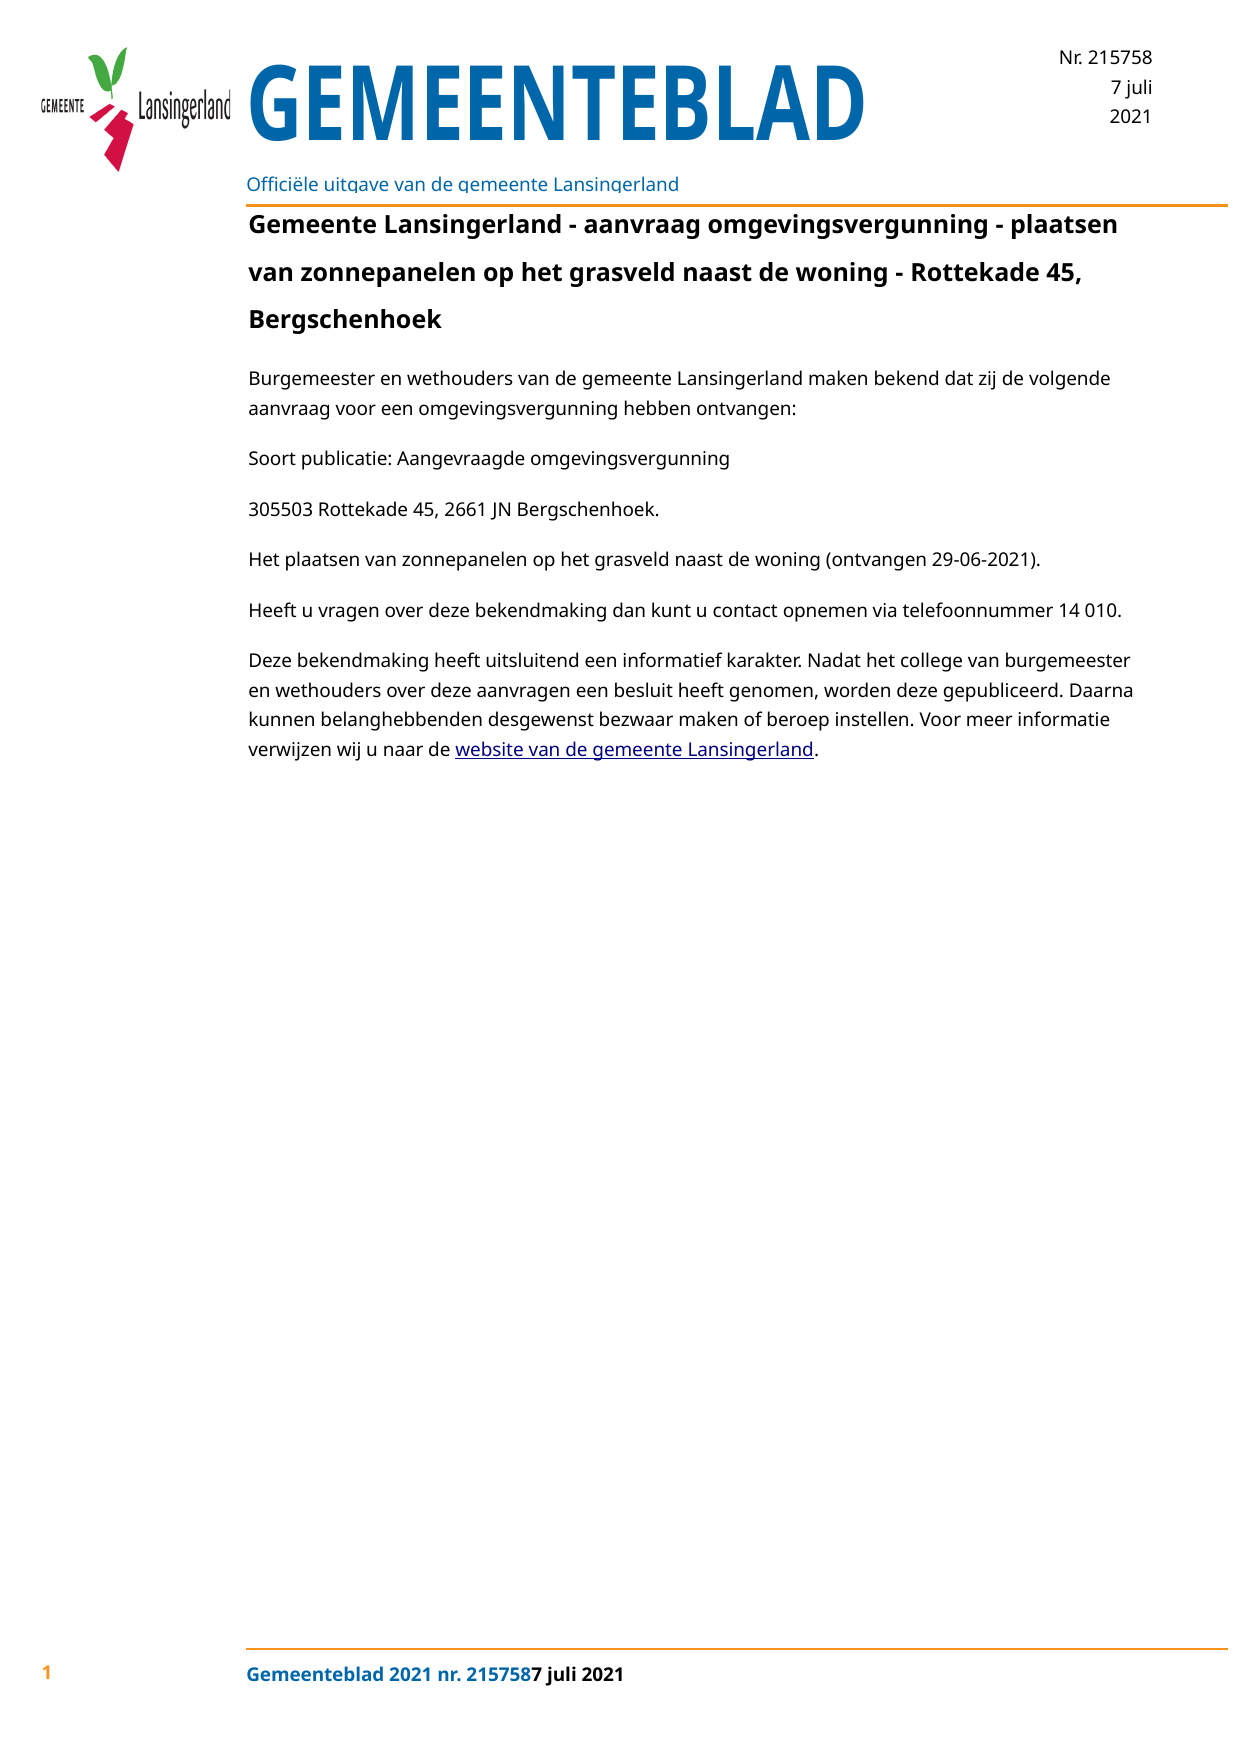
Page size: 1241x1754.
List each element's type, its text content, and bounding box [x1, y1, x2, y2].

text Soort publicatie: Aangevraagde omgevingsvergunning [248, 446, 1152, 471]
text Burgemeester en wethouders van de gemeente Lansingerland maken bekend dat zij de volgende aanvraag voor een omgevingsvergunning hebben ontvangen: [248, 366, 1152, 421]
text Deze bekendmaking heeft uitsluitend een informatief karakter. Nadat het college van burgemeester en wethouders over deze aanvragen een besluit heeft genomen, worden deze gepubliceerd. Daarna kunnen belanghebbenden desgewenst bezwaar maken of beroep instellen. Voor meer informatie verwijzen wij u naar de website van de gemeente Lansingerland. [248, 647, 1152, 762]
text Het plaatsen van zonnepanelen op het grasveld naast de woning (ontvangen 29-06-2021). [248, 546, 1152, 572]
picture [41, 47, 231, 172]
text Heeft u vragen over deze bekendmaking dan kunt u contact opnemen via telefoonnummer 14 010. [248, 597, 1152, 622]
text Gemeente Lansingerland - aanvraag omgevingsvergunning - plaatsen van zonnepanelen op het grasveld naast de woning - Rottekade 45, Bergschenhoek [248, 207, 1152, 336]
text 305503 Rottekade 45, 2661 JN Bergschenhoek. [248, 496, 1152, 522]
